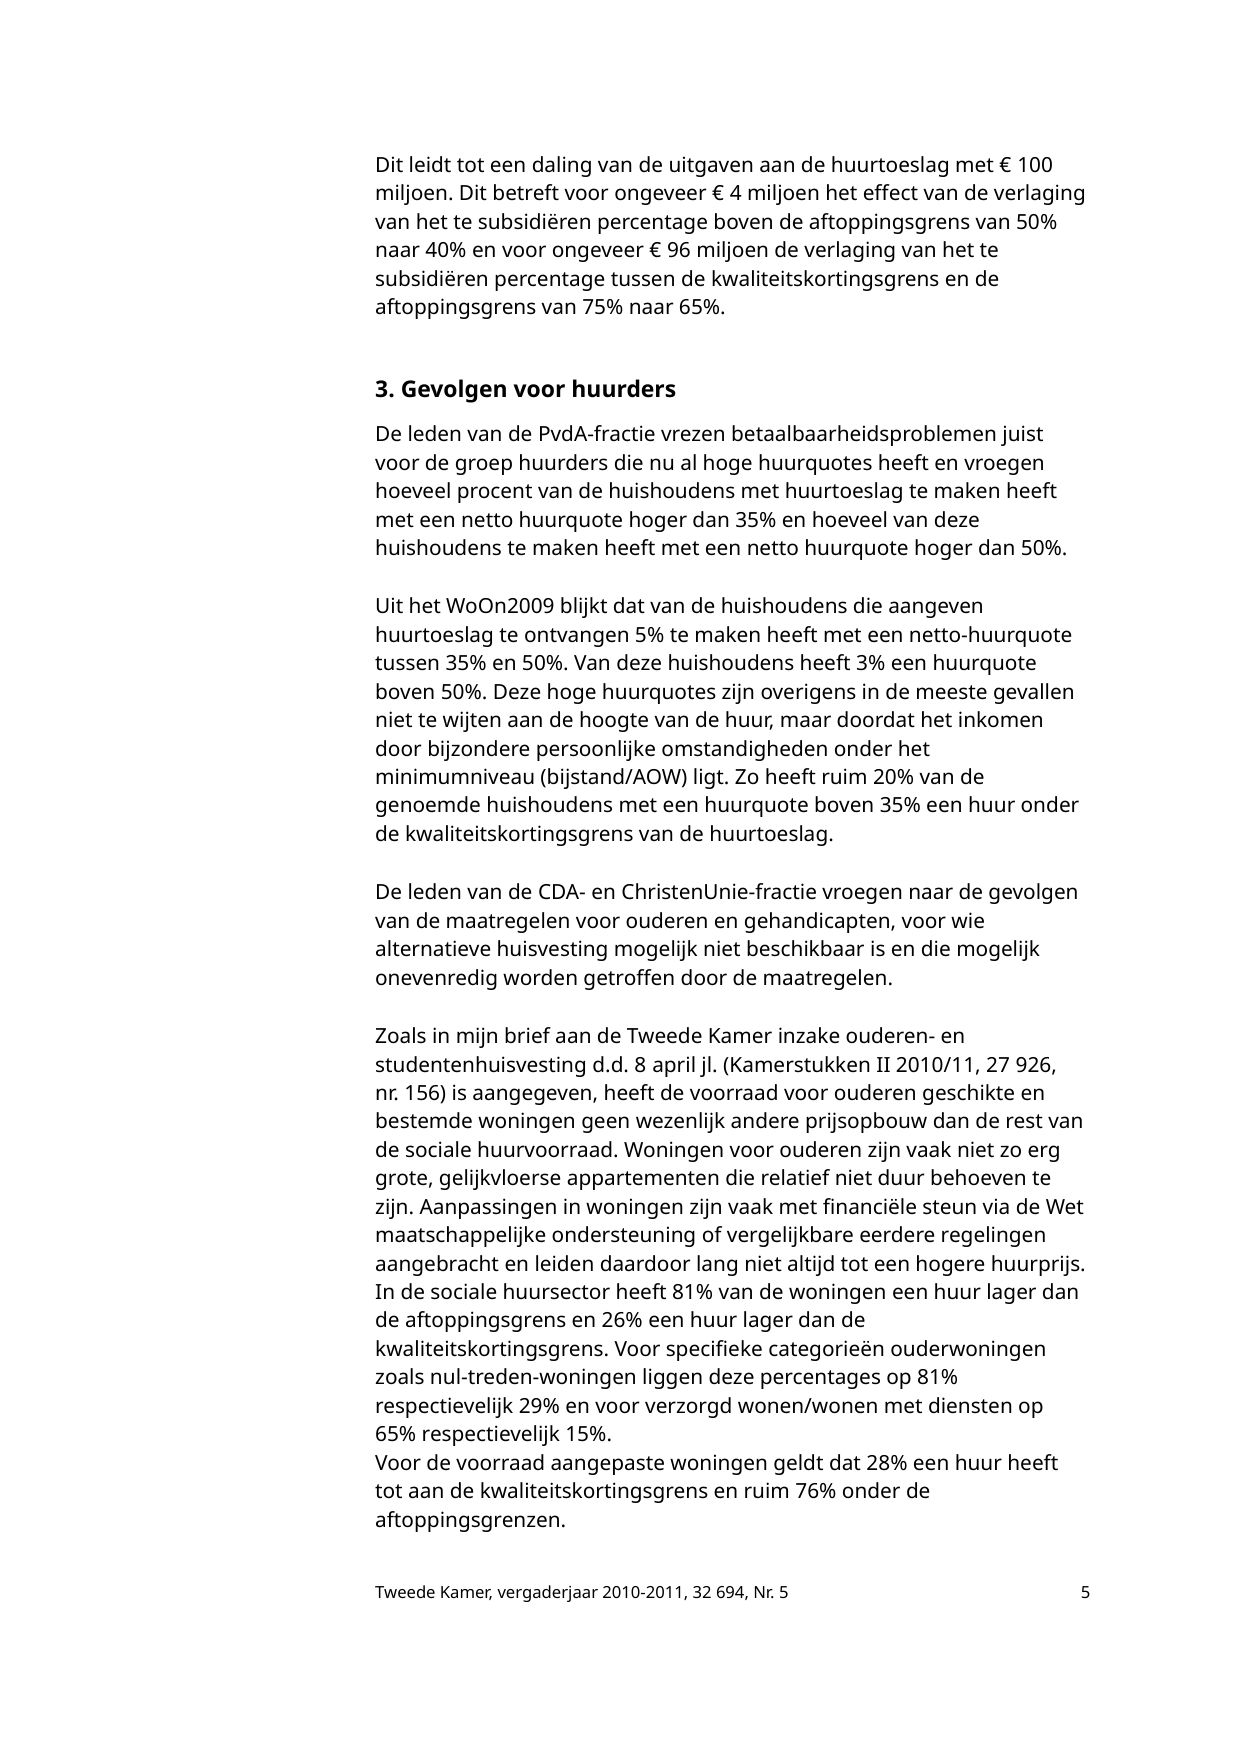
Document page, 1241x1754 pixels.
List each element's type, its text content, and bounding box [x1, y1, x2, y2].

text Voor de voorraad aangepaste woningen geldt dat 28% een huur heeft tot aan de kwaliteitskortingsgrens en ruim 76% onder de aftoppingsgrenzen. [375, 1448, 1090, 1533]
text Dit leidt tot een daling van de uitgaven aan de huurtoeslag met € 100 miljoen. Dit betreft voor ongeveer € 4 miljoen het effect van de verlaging van het te subsidiëren percentage boven de aftoppingsgrens van 50% naar 40% en voor ongeveer € 96 miljoen de verlaging van het te subsidiëren percentage tussen de kwaliteitskortingsgrens en de aftoppingsgrens van 75% naar 65%. [375, 150, 1090, 321]
text Zoals in mijn brief aan de Tweede Kamer inzake ouderen- en studentenhuisvesting d.d. 8 april jl. (Kamerstukken II 2010/11, 27 926, nr. 156) is aangegeven, heeft de voorraad voor ouderen geschikte en bestemde woningen geen wezenlijk andere prijsopbouw dan de rest van de sociale huurvoorraad. Woningen voor ouderen zijn vaak niet zo erg grote, gelijkvloerse appartementen die relatief niet duur behoeven te zijn. Aanpassingen in woningen zijn vaak met financiële steun via de Wet maatschappelijke ondersteuning of vergelijkbare eerdere regelingen aangebracht en leiden daardoor lang niet altijd tot een hogere huurprijs. [375, 1021, 1090, 1277]
text De leden van de PvdA-fractie vrezen betaalbaarheidsproblemen juist voor de groep huurders die nu al hoge huurquotes heeft en vroegen hoeveel procent van de huishoudens met huurtoeslag te maken heeft met een netto huurquote hoger dan 35% en hoeveel van deze huishoudens te maken heeft met een netto huurquote hoger dan 50%. [375, 419, 1090, 562]
subtitle 3. Gevolgen voor huurders [375, 373, 1090, 404]
text De leden van de CDA- en ChristenUnie-fractie vroegen naar de gevolgen van de maatregelen voor ouderen en gehandicapten, voor wie alternatieve huisvesting mogelijk niet beschikbaar is en die mogelijk onevenredig worden getroffen door de maatregelen. [375, 877, 1090, 991]
text Uit het WoOn2009 blijkt dat van de huishoudens die aangeven huurtoeslag te ontvangen 5% te maken heeft met een netto-huurquote tussen 35% en 50%. Van deze huishoudens heeft 3% een huurquote boven 50%. Deze hoge huurquotes zijn overigens in de meeste gevallen niet te wijten aan de hoogte van de huur, maar doordat het inkomen door bijzondere persoonlijke omstandigheden onder het minimumniveau (bijstand/AOW) ligt. Zo heeft ruim 20% van de genoemde huishoudens met een huurquote boven 35% een huur onder de kwaliteitskortingsgrens van de huurtoeslag. [375, 592, 1090, 847]
text In de sociale huursector heeft 81% van de woningen een huur lager dan de aftoppingsgrens en 26% een huur lager dan de kwaliteitskortingsgrens. Voor specifieke categorieën ouderwoningen zoals nul-treden-woningen liggen deze percentages op 81% respectievelijk 29% en voor verzorgd wonen/wonen met diensten op 65% respectievelijk 15%. [375, 1277, 1090, 1448]
